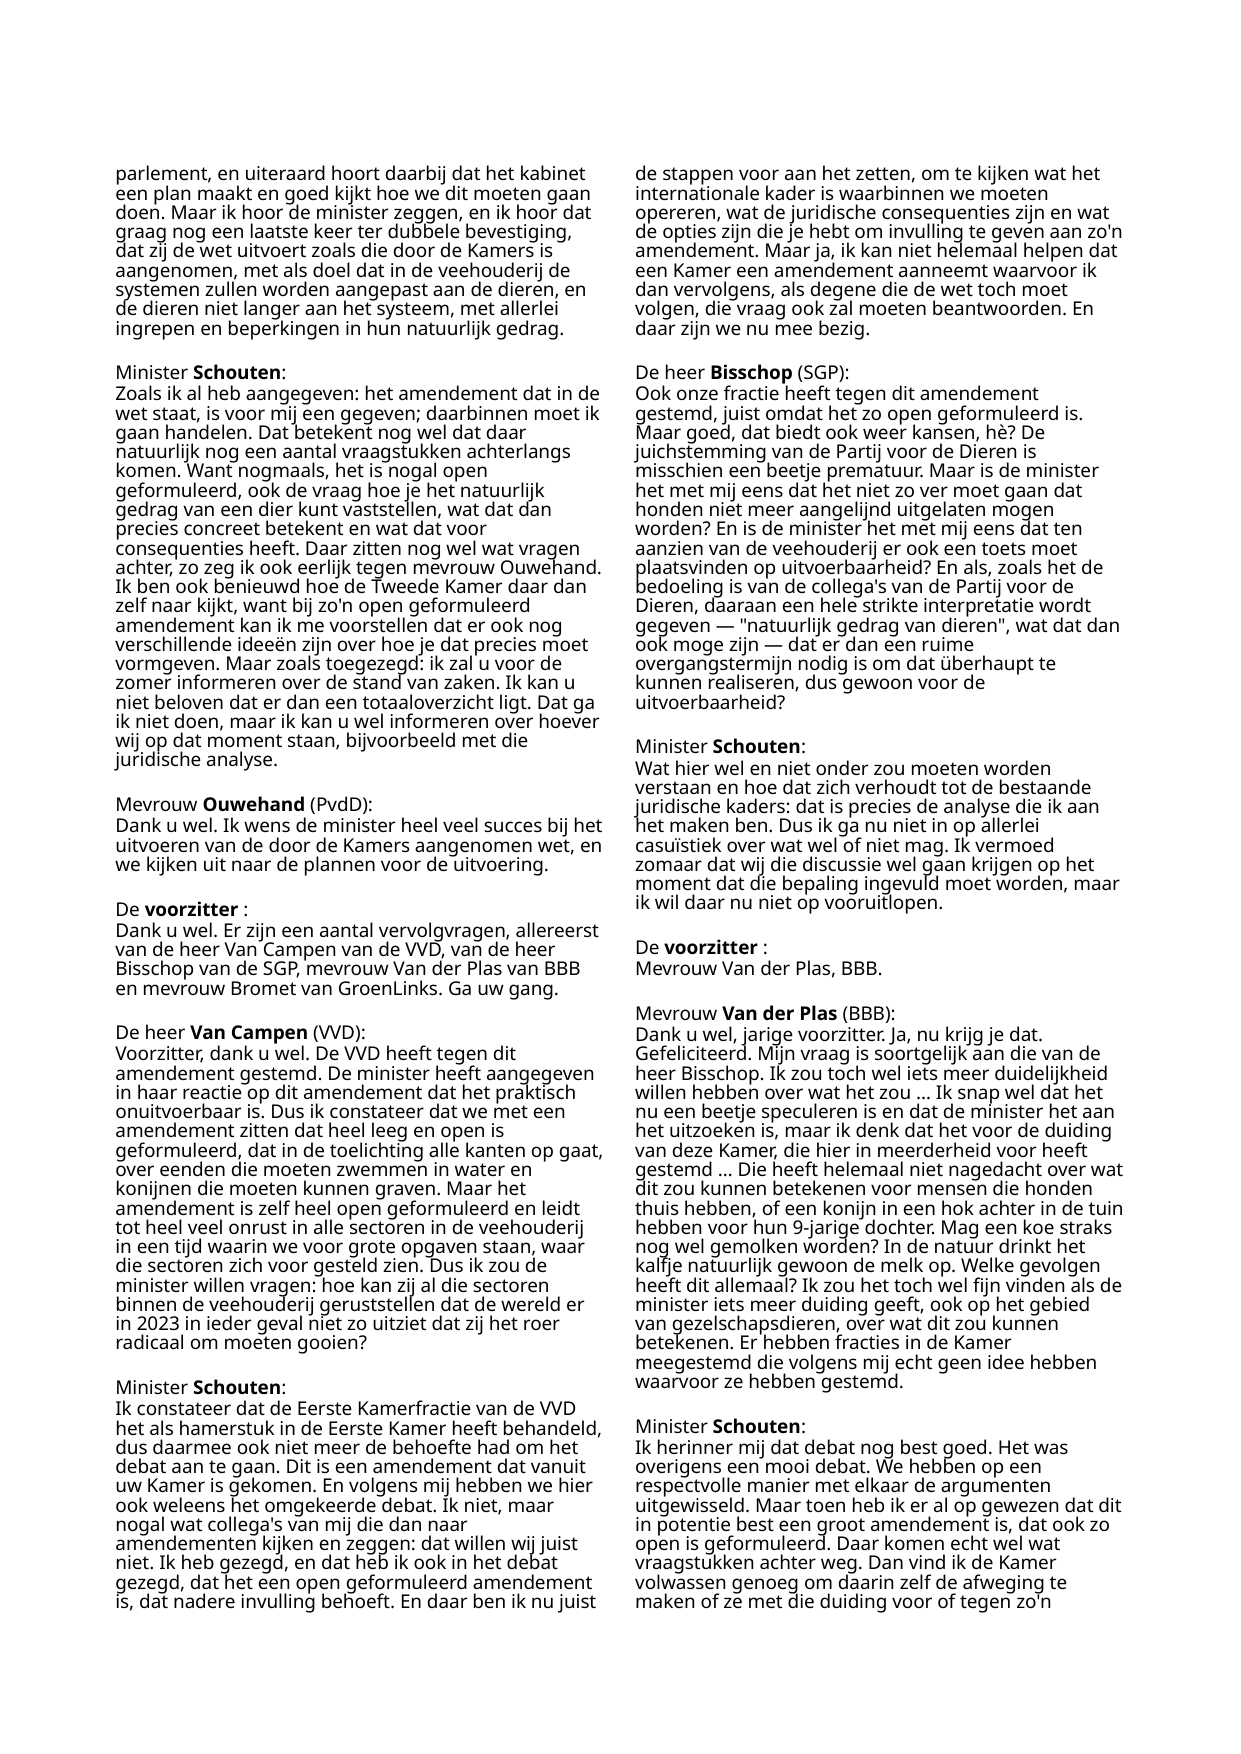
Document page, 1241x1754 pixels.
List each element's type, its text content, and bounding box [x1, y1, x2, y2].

text Minister Schouten: [635, 734, 1125, 759]
text Ik herinner mij dat debat nog best goed. Het was overigens een mooi debat. We hebben op een respectvolle manier met elkaar de argumenten uitgewisseld. Maar toen heb ik er al op gewezen dat dit in potentie best een groot amendement is, dat ook zo open is geformuleerd. Daar komen echt wel wat vraagstukken achter weg. Dan vind ik de Kamer volwassen genoeg om daarin zelf de afweging te maken of ze met die duiding voor of tegen zo'n [635, 1439, 1125, 1612]
text De heer Bisschop (SGP): [635, 359, 1125, 385]
text De heer Van Campen (VVD): [115, 1019, 605, 1045]
text de stappen voor aan het zetten, om te kijken wat het internationale kader is waarbinnen we moeten opereren, wat de juridische consequenties zijn en wat de opties zijn die je hebt om invulling te geven aan zo'n amendement. Maar ja, ik kan niet helemaal helpen dat een Kamer een amendement aanneemt waarvoor ik dan vervolgens, als degene die de wet toch moet volgen, die vraag ook zal moeten beantwoorden. En daar zijn we nu mee bezig. [635, 165, 1125, 339]
text Ik constateer dat de Eerste Kamerfractie van de VVD het als hamerstuk in de Eerste Kamer heeft behandeld, dus daarmee ook niet meer de behoefte had om het debat aan te gaan. Dit is een amendement dat vanuit uw Kamer is gekomen. En volgens mij hebben we hier ook weleens het omgekeerde debat. Ik niet, maar nogal wat collega's van mij die dan naar amendementen kijken en zeggen: dat willen wij juist niet. Ik heb gezegd, en dat heb ik ook in het debat gezegd, dat het een open geformuleerd amendement is, dat nadere invulling behoeft. En daar ben ik nu juist [115, 1400, 605, 1612]
text Dank u wel, jarige voorzitter. Ja, nu krijg je dat. Gefeliciteerd. Mijn vraag is soortgelijk aan die van de heer Bisschop. Ik zou toch wel iets meer duidelijkheid willen hebben over wat het zou … Ik snap wel dat het nu een beetje speculeren is en dat de minister het aan het uitzoeken is, maar ik denk dat het voor de duiding van deze Kamer, die hier in meerderheid voor heeft gestemd … Die heeft helemaal niet nagedacht over wat dit zou kunnen betekenen voor mensen die honden thuis hebben, of een konijn in een hok achter in de tuin hebben voor hun 9-jarige dochter. Mag een koe straks nog wel gemolken worden? In de natuur drinkt het kalfje natuurlijk gewoon de melk op. Welke gevolgen heeft dit allemaal? Ik zou het toch wel fijn vinden als de minister iets meer duiding geeft, ook op het gebied van gezelschapsdieren, over wat dit zou kunnen betekenen. Er hebben fracties in de Kamer meegestemd die volgens mij echt geen idee hebben waarvoor ze hebben gestemd. [635, 1026, 1125, 1392]
text Ook onze fractie heeft tegen dit amendement gestemd, juist omdat het zo open geformuleerd is. Maar goed, dat biedt ook weer kansen, hè? De juichstemming van de Partij voor de Dieren is misschien een beetje prematuur. Maar is de minister het met mij eens dat het niet zo ver moet gaan dat honden niet meer aangelijnd uitgelaten mogen worden? En is de minister het met mij eens dat ten aanzien van de veehouderij er ook een toets moet plaatsvinden op uitvoerbaarheid? En als, zoals het de bedoeling is van de collega's van de Partij voor de Dieren, daaraan een hele strikte interpretatie wordt gegeven — "natuurlijk gedrag van dieren", wat dat dan ook moge zijn — dat er dan een ruime overgangstermijn nodig is om dat überhaupt te kunnen realiseren, dus gewoon voor de uitvoerbaarheid? [635, 385, 1125, 713]
text Minister Schouten: [115, 359, 605, 385]
text Voorzitter, dank u wel. De VVD heeft tegen dit amendement gestemd. De minister heeft aangegeven in haar reactie op dit amendement dat het praktisch onuitvoerbaar is. Dus ik constateer dat we met een amendement zitten dat heel leeg en open is geformuleerd, dat in de toelichting alle kanten op gaat, over eenden die moeten zwemmen in water en konijnen die moeten kunnen graven. Maar het amendement is zelf heel open geformuleerd en leidt tot heel veel onrust in alle sectoren in de veehouderij in een tijd waarin we voor grote opgaven staan, waar die sectoren zich voor gesteld zien. Dus ik zou de minister willen vragen: hoe kan zij al die sectoren binnen de veehouderij geruststellen dat de wereld er in 2023 in ieder geval niet zo uitziet dat zij het roer radicaal om moeten gooien? [115, 1045, 605, 1354]
text De voorzitter : [115, 896, 605, 922]
text Mevrouw Ouwehand (PvdD): [115, 792, 605, 817]
text Wat hier wel en niet onder zou moeten worden verstaan en hoe dat zich verhoudt tot de bestaande juridische kaders: dat is precies de analyse die ik aan het maken ben. Dus ik ga nu niet in op allerlei casuïstiek over wat wel of niet mag. Ik vermoed zomaar dat wij die discussie wel gaan krijgen op het moment dat die bepaling ingevuld moet worden, maar ik wil daar nu niet op vooruitlopen. [635, 759, 1125, 914]
text Zoals ik al heb aangegeven: het amendement dat in de wet staat, is voor mij een gegeven; daarbinnen moet ik gaan handelen. Dat betekent nog wel dat daar natuurlijk nog een aantal vraagstukken achterlangs komen. Want nogmaals, het is nogal open geformuleerd, ook de vraag hoe je het natuurlijk gedrag van een dier kunt vaststellen, wat dat dan precies concreet betekent en wat dat voor consequenties heeft. Daar zitten nog wel wat vragen achter, zo zeg ik ook eerlijk tegen mevrouw Ouwehand. Ik ben ook benieuwd hoe de Tweede Kamer daar dan zelf naar kijkt, want bij zo'n open geformuleerd amendement kan ik me voorstellen dat er ook nog verschillende ideeën zijn over hoe je dat precies moet vormgeven. Maar zoals toegezegd: ik zal u voor de zomer informeren over de stand van zaken. Ik kan u niet beloven dat er dan een totaaloverzicht ligt. Dat ga ik niet doen, maar ik kan u wel informeren over hoever wij op dat moment staan, bijvoorbeeld met die juridische analyse. [115, 385, 605, 771]
text Minister Schouten: [115, 1374, 605, 1400]
text Mevrouw Van der Plas, BBB. [635, 960, 1125, 979]
text Minister Schouten: [635, 1413, 1125, 1439]
text parlement, en uiteraard hoort daarbij dat het kabinet een plan maakt en goed kijkt hoe we dit moeten gaan doen. Maar ik hoor de minister zeggen, en ik hoor dat graag nog een laatste keer ter dubbele bevestiging, dat zij de wet uitvoert zoals die door de Kamers is aangenomen, met als doel dat in de veehouderij de systemen zullen worden aangepast aan de dieren, en de dieren niet langer aan het systeem, met allerlei ingrepen en beperkingen in hun natuurlijk gedrag. [115, 165, 605, 339]
text De voorzitter : [635, 934, 1125, 960]
text Mevrouw Van der Plas (BBB): [635, 1000, 1125, 1026]
text Dank u wel. Er zijn een aantal vervolgvragen, allereerst van de heer Van Campen van de VVD, van de heer Bisschop van de SGP, mevrouw Van der Plas van BBB en mevrouw Bromet van GroenLinks. Ga uw gang. [115, 922, 605, 999]
text Dank u wel. Ik wens de minister heel veel succes bij het uitvoeren van de door de Kamers aangenomen wet, en we kijken uit naar de plannen voor de uitvoering. [115, 817, 605, 875]
